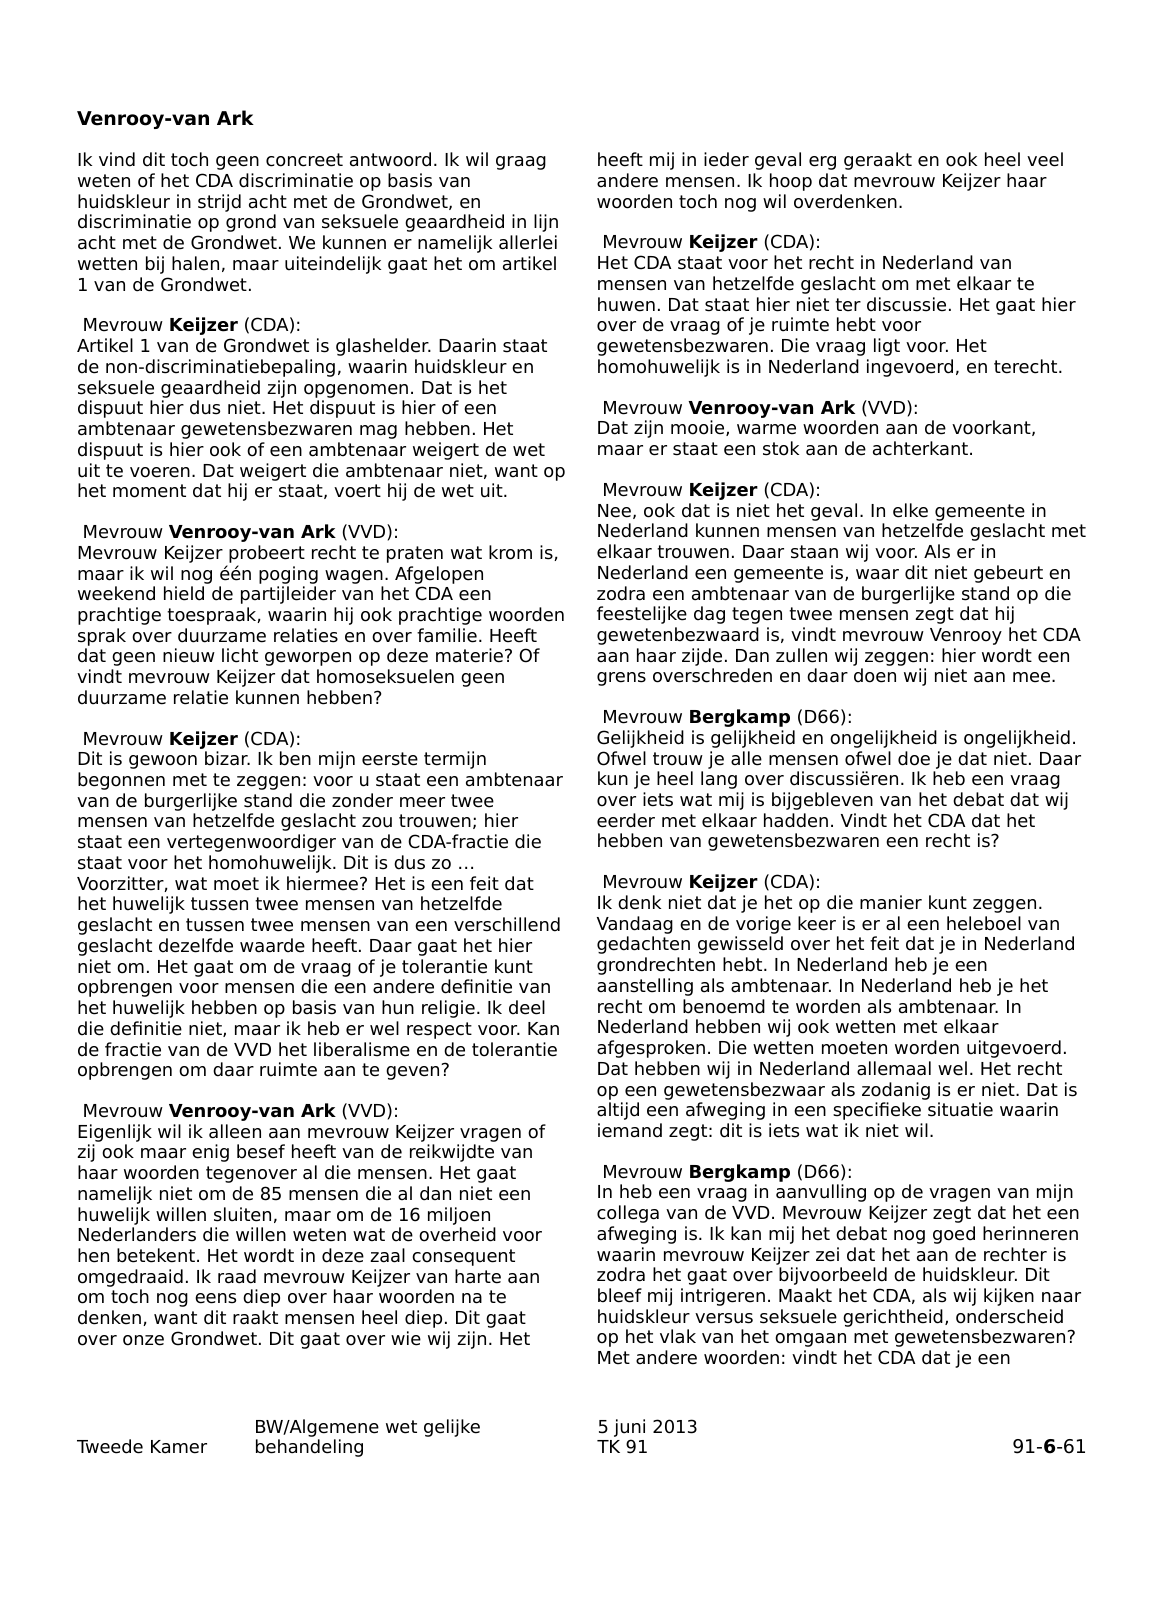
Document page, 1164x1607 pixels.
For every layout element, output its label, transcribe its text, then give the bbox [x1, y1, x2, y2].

text Mevrouw Keijzer (CDA): [596, 232, 1087, 253]
text Gelijkheid is gelijkheid en ongelijkheid is ongelijkheid. Ofwel trouw je alle mensen ofwel doe je dat niet. Daar kun je heel lang over discussiëren. Ik heb een vraag over iets wat mij is bijgebleven van het debat dat wij eerder met elkaar hadden. Vindt het CDA dat het hebben van gewetensbezwaren een recht is? [596, 728, 1087, 852]
text Ik vind dit toch geen concreet antwoord. Ik wil graag weten of het CDA discriminatie op basis van huidskleur in strijd acht met de Grondwet, en discriminatie op grond van seksuele geaardheid in lijn acht met de Grondwet. We kunnen er namelijk allerlei wetten bij halen, maar uiteindelijk gaat het om artikel 1 van de Grondwet. [77, 150, 567, 295]
text Mevrouw Keijzer probeert recht te praten wat krom is, maar ik wil nog één poging wagen. Afgelopen weekend hield de partijleider van het CDA een prachtige toespraak, waarin hij ook prachtige woorden sprak over duurzame relaties en over familie. Heeft dat geen nieuw licht geworpen op deze materie? Of vindt mevrouw Keijzer dat homoseksuelen geen duurzame relatie kunnen hebben? [77, 543, 567, 708]
text Mevrouw Keijzer (CDA): [596, 872, 1087, 893]
text heeft mij in ieder geval erg geraakt en ook heel veel andere mensen. Ik hoop dat mevrouw Keijzer haar woorden toch nog wil overdenken. [596, 150, 1087, 212]
text Nee, ook dat is niet het geval. In elke gemeente in Nederland kunnen mensen van hetzelfde geslacht met elkaar trouwen. Daar staan wij voor. Als er in Nederland een gemeente is, waar dit niet gebeurt en zodra een ambtenaar van de burgerlijke stand op die feestelijke dag tegen twee mensen zegt dat hij gewetenbezwaard is, vindt mevrouw Venrooy het CDA aan haar zijde. Dan zullen wij zeggen: hier wordt een grens overschreden en daar doen wij niet aan mee. [596, 500, 1087, 687]
text Mevrouw Venrooy-van Ark (VVD): [77, 1101, 567, 1122]
text Dit is gewoon bizar. Ik ben mijn eerste termijn begonnen met te zeggen: voor u staat een ambtenaar van de burgerlijke stand die zonder meer twee mensen van hetzelfde geslacht zou trouwen; hier staat een vertegenwoordiger van de CDA-fractie die staat voor het homohuwelijk. Dit is dus zo … Voorzitter, wat moet ik hiermee? Het is een feit dat het huwelijk tussen twee mensen van hetzelfde geslacht en tussen twee mensen van een verschillend geslacht dezelfde waarde heeft. Daar gaat het hier niet om. Het gaat om de vraag of je tolerantie kunt opbrengen voor mensen die een andere definitie van het huwelijk hebben op basis van hun religie. Ik deel die definitie niet, maar ik heb er wel respect voor. Kan de fractie van de VVD het liberalisme en de tolerantie opbrengen om daar ruimte aan te geven? [77, 749, 567, 1081]
text Mevrouw Venrooy-van Ark (VVD): [596, 397, 1087, 418]
text Ik denk niet dat je het op die manier kunt zeggen. Vandaag en de vorige keer is er al een heleboel van gedachten gewisseld over het feit dat je in Nederland grondrechten hebt. In Nederland heb je een aanstelling als ambtenaar. In Nederland heb je het recht om benoemd te worden als ambtenaar. In Nederland hebben wij ook wetten met elkaar afgesproken. Die wetten moeten worden uitgevoerd. Dat hebben wij in Nederland allemaal wel. Het recht op een gewetensbezwaar als zodanig is er niet. Dat is altijd een afweging in een specifieke situatie waarin iemand zegt: dit is iets wat ik niet wil. [596, 893, 1087, 1142]
text Mevrouw Keijzer (CDA): [77, 728, 567, 749]
text Het CDA staat voor het recht in Nederland van mensen van hetzelfde geslacht om met elkaar te huwen. Dat staat hier niet ter discussie. Het gaat hier over de vraag of je ruimte hebt voor gewetensbezwaren. Die vraag ligt voor. Het homohuwelijk is in Nederland ingevoerd, en terecht. [596, 253, 1087, 377]
text Mevrouw Bergkamp (D66): [596, 707, 1087, 728]
text Mevrouw Keijzer (CDA): [596, 480, 1087, 500]
text In heb een vraag in aanvulling op de vragen van mijn collega van de VVD. Mevrouw Keijzer zegt dat het een afweging is. Ik kan mij het debat nog goed herinneren waarin mevrouw Keijzer zei dat het aan de rechter is zodra het gaat over bijvoorbeeld de huidskleur. Dit bleef mij intrigeren. Maakt het CDA, als wij kijken naar huidskleur versus seksuele gerichtheid, onderscheid op het vlak van het omgaan met gewetensbezwaren? Met andere woorden: vindt het CDA dat je een [596, 1182, 1087, 1369]
text Dat zijn mooie, warme woorden aan de voorkant, maar er staat een stok aan de achterkant. [596, 418, 1087, 460]
text Mevrouw Bergkamp (D66): [596, 1162, 1087, 1182]
text Eigenlijk wil ik alleen aan mevrouw Keijzer vragen of zij ook maar enig besef heeft van de reikwijdte van haar woorden tegenover al die mensen. Het gaat namelijk niet om de 85 mensen die al dan niet een huwelijk willen sluiten, maar om de 16 miljoen Nederlanders die willen weten wat de overheid voor hen betekent. Het wordt in deze zaal consequent omgedraaid. Ik raad mevrouw Keijzer van harte aan om toch nog eens diep over haar woorden na te denken, want dit raakt mensen heel diep. Dit gaat over onze Grondwet. Dit gaat over wie wij zijn. Het [77, 1122, 567, 1349]
text Artikel 1 van de Grondwet is glashelder. Daarin staat de non-discriminatiebepaling, waarin huidskleur en seksuele geaardheid zijn opgenomen. Dat is het dispuut hier dus niet. Het dispuut is hier of een ambtenaar gewetensbezwaren mag hebben. Het dispuut is hier ook of een ambtenaar weigert de wet uit te voeren. Dat weigert die ambtenaar niet, want op het moment dat hij er staat, voert hij de wet uit. [77, 336, 567, 502]
text Mevrouw Keijzer (CDA): [77, 315, 567, 336]
text Mevrouw Venrooy-van Ark (VVD): [77, 522, 567, 543]
